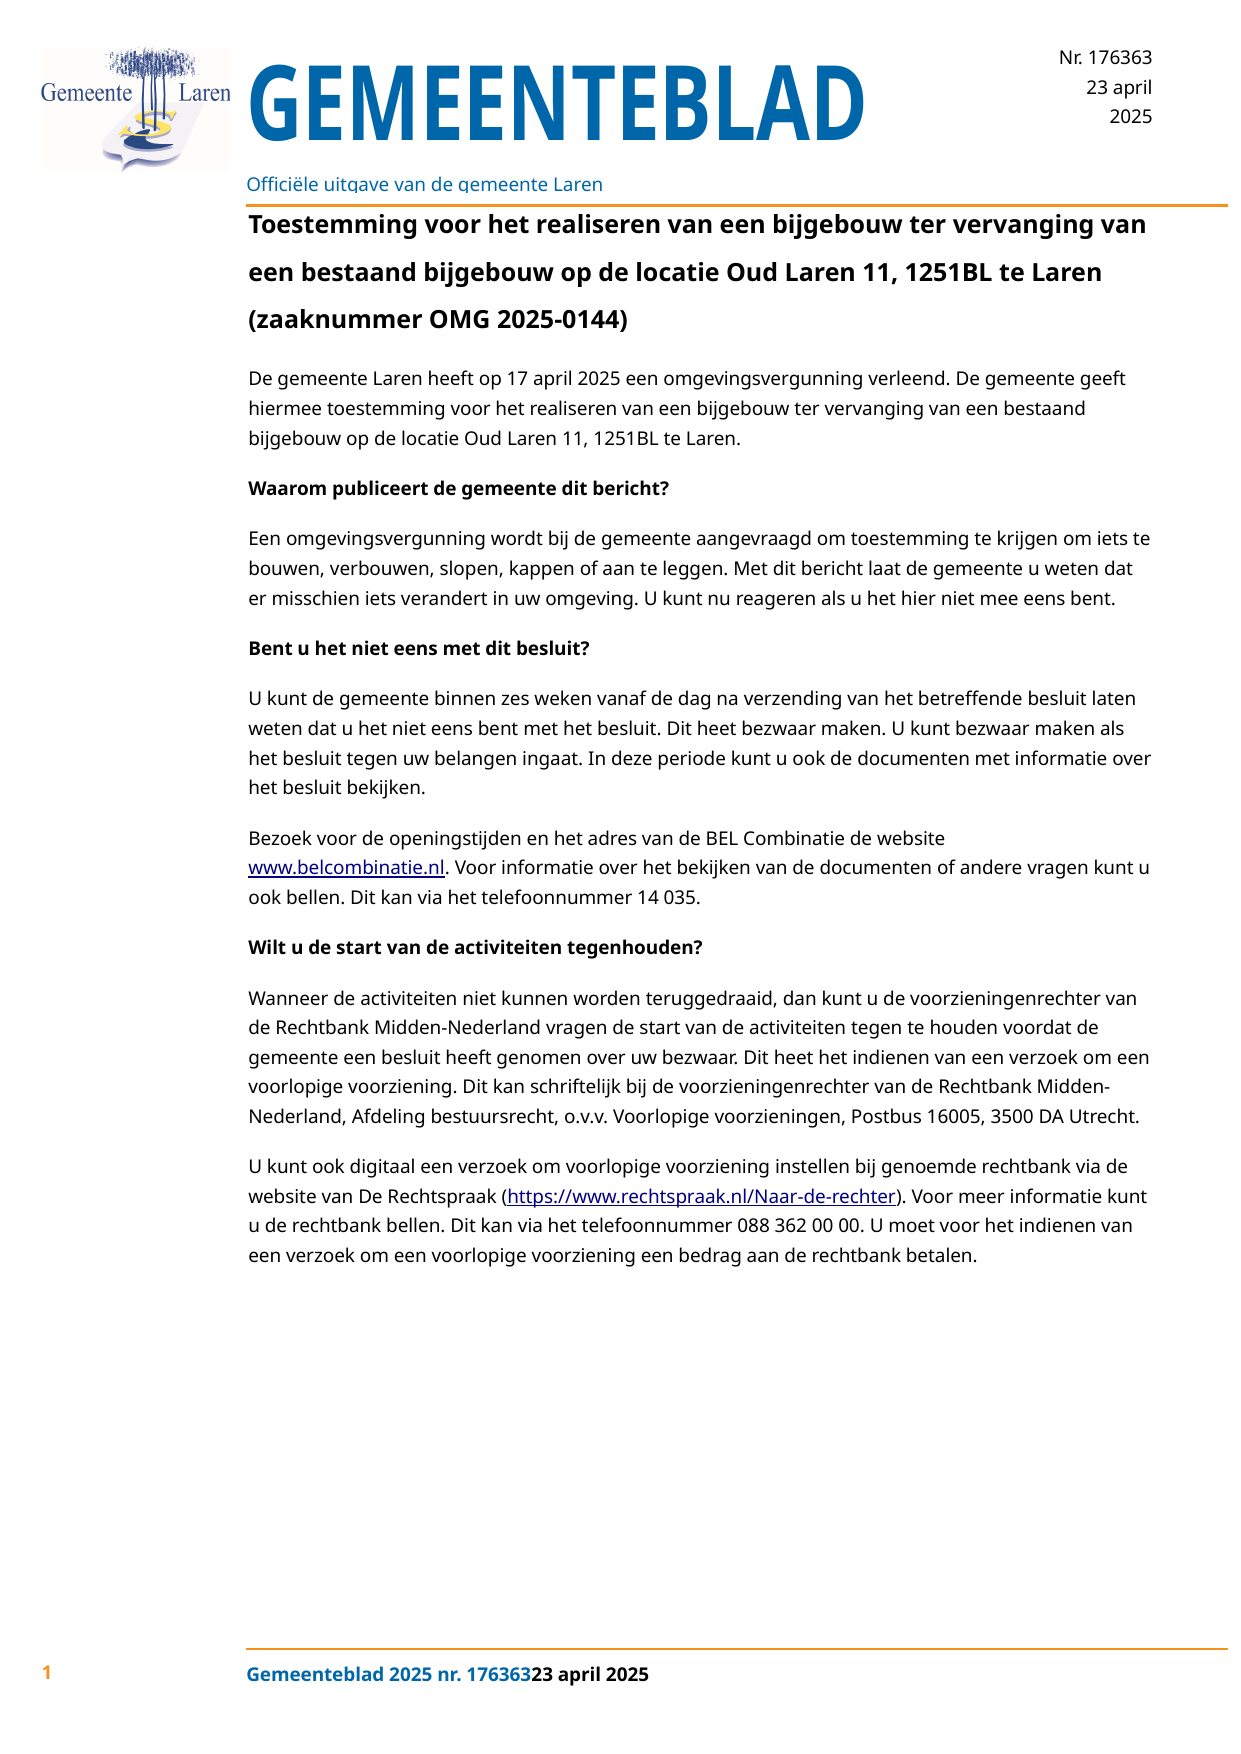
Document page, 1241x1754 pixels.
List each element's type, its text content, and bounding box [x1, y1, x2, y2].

text De gemeente Laren heeft op 17 april 2025 een omgevingsvergunning verleend. De gemeente geeft hiermee toestemming voor het realiseren van een bijgebouw ter vervanging van een bestaand bijgebouw op de locatie Oud Laren 11, 1251BL te Laren. [248, 366, 1152, 450]
text Een omgevingsvergunning wordt bij de gemeente aangevraagd om toestemming te krijgen om iets te bouwen, verbouwen, slopen, kappen of aan te leggen. Met dit bericht laat de gemeente u weten dat er misschien iets verandert in uw omgeving. U kunt nu reageren als u het hier niet mee eens bent. [248, 526, 1152, 610]
text Bezoek voor de openingstijden en het adres van de BEL Combinatie de website www.belcombinatie.nl. Voor informatie over het bekijken van de documenten of andere vragen kunt u ook bellen. Dit kan via het telefoonnummer 14 035. [248, 825, 1152, 909]
text U kunt de gemeente binnen zes weken vanaf de dag na verzending van het betreffende besluit laten weten dat u het niet eens bent met het besluit. Dit heet bezwaar maken. U kunt bezwaar maken als het besluit tegen uw belangen ingaat. In deze periode kunt u ook de documenten met informatie over het besluit bekijken. [248, 686, 1152, 800]
text U kunt ook digitaal een verzoek om voorlopige voorziening instellen bij genoemde rechtbank via de website van De Rechtspraak (https://www.rechtspraak.nl/Naar-de-rechter). Voor meer informatie kunt u de rechtbank bellen. Dit kan via het telefoonnummer 088 362 00 00. U moet voor het indienen van een verzoek om een voorlopige voorziening een bedrag aan de rechtbank betalen. [248, 1153, 1152, 1268]
text Wilt u de start van de activiteiten tegenhouden? [248, 934, 1152, 960]
picture [41, 47, 231, 172]
text Bent u het niet eens met dit besluit? [248, 635, 1152, 661]
text Waarom publiceert de gemeente dit bericht? [248, 475, 1152, 501]
text Wanneer de activiteiten niet kunnen worden teruggedraaid, dan kunt u de voorzieningenrechter van de Rechtbank Midden-Nederland vragen de start van de activiteiten tegen te houden voordat de gemeente een besluit heeft genomen over uw bezwaar. Dit heet het indienen van een verzoek om een voorlopige voorziening. Dit kan schriftelijk bij de voorzieningenrechter van de Rechtbank Midden-Nederland, Afdeling bestuursrecht, o.v.v. Voorlopige voorzieningen, Postbus 16005, 3500 DA Utrecht. [248, 985, 1152, 1129]
text Toestemming voor het realiseren van een bijgebouw ter vervanging van een bestaand bijgebouw op de locatie Oud Laren 11, 1251BL te Laren (zaaknummer OMG 2025-0144) [248, 207, 1152, 336]
